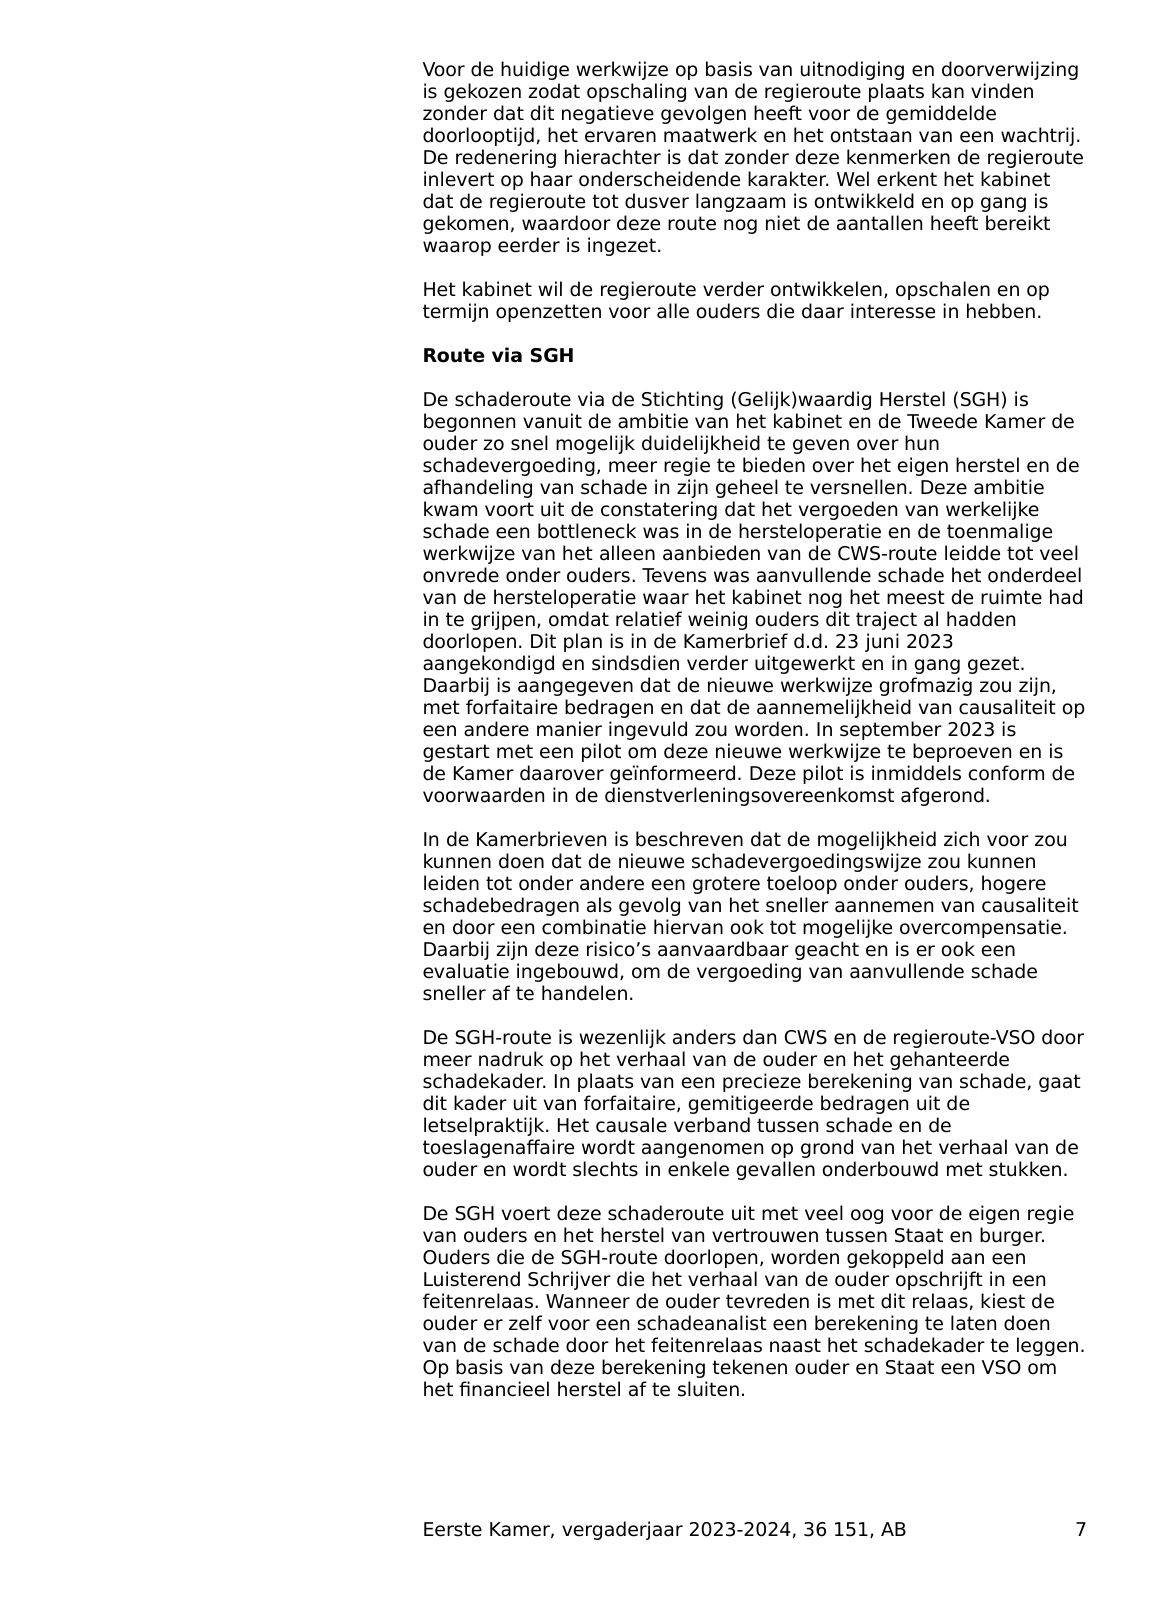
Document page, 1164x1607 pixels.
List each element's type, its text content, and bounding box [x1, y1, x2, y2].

text De SGH-route is wezenlijk anders dan CWS en de regieroute-VSO door meer nadruk op het verhaal van de ouder en het gehanteerde schadekader. In plaats van een precieze berekening van schade, gaat dit kader uit van forfaitaire, gemitigeerde bedragen uit de letselpraktijk. Het causale verband tussen schade en de toeslagenaffaire wordt aangenomen op grond van het verhaal van de ouder en wordt slechts in enkele gevallen onderbouwd met stukken. [422, 1027, 1087, 1181]
text De schaderoute via de Stichting (Gelijk)waardig Herstel (SGH) is begonnen vanuit de ambitie van het kabinet en de Tweede Kamer de ouder zo snel mogelijk duidelijkheid te geven over hun schadevergoeding, meer regie te bieden over het eigen herstel en de afhandeling van schade in zijn geheel te versnellen. Deze ambitie kwam voort uit de constatering dat het vergoeden van werkelijke schade een bottleneck was in de hersteloperatie en de toenmalige werkwijze van het alleen aanbieden van de CWS-route leidde tot veel onvrede onder ouders. Tevens was aanvullende schade het onderdeel van de hersteloperatie waar het kabinet nog het meest de ruimte had in te grijpen, omdat relatief weinig ouders dit traject al hadden doorlopen. Dit plan is in de Kamerbrief d.d. 23 juni 2023 aangekondigd en sindsdien verder uitgewerkt en in gang gezet. Daarbij is aangegeven dat de nieuwe werkwijze grofmazig zou zijn, met forfaitaire bedragen en dat de aannemelijkheid van causaliteit op een andere manier ingevuld zou worden. In september 2023 is gestart met een pilot om deze nieuwe werkwijze te beproeven en is de Kamer daarover geïnformeerd. Deze pilot is inmiddels conform de voorwaarden in de dienstverleningsovereenkomst afgerond. [422, 389, 1087, 807]
text In de Kamerbrieven is beschreven dat de mogelijkheid zich voor zou kunnen doen dat de nieuwe schadevergoedingswijze zou kunnen leiden tot onder andere een grotere toeloop onder ouders, hogere schadebedragen als gevolg van het sneller aannemen van causaliteit en door een combinatie hiervan ook tot mogelijke overcompensatie. Daarbij zijn deze risico’s aanvaardbaar geacht en is er ook een evaluatie ingebouwd, om de vergoeding van aanvullende schade sneller af te handelen. [422, 829, 1087, 1005]
text De SGH voert deze schaderoute uit met veel oog voor de eigen regie van ouders en het herstel van vertrouwen tussen Staat en burger. Ouders die de SGH-route doorlopen, worden gekoppeld aan een Luisterend Schrijver die het verhaal van de ouder opschrijft in een feitenrelaas. Wanneer de ouder tevreden is met dit relaas, kiest de ouder er zelf voor een schadeanalist een berekening te laten doen van de schade door het feitenrelaas naast het schadekader te leggen. Op basis van deze berekening tekenen ouder en Staat een VSO om het financieel herstel af te sluiten. [422, 1203, 1087, 1401]
text Voor de huidige werkwijze op basis van uitnodiging en doorverwijzing is gekozen zodat opschaling van de regieroute plaats kan vinden zonder dat dit negatieve gevolgen heeft voor de gemiddelde doorlooptijd, het ervaren maatwerk en het ontstaan van een wachtrij. De redenering hierachter is dat zonder deze kenmerken de regieroute inlevert op haar onderscheidende karakter. Wel erkent het kabinet dat de regieroute tot dusver langzaam is ontwikkeld en op gang is gekomen, waardoor deze route nog niet de aantallen heeft bereikt waarop eerder is ingezet. [422, 59, 1087, 257]
subtitle Route via SGH [422, 345, 1087, 367]
text Het kabinet wil de regieroute verder ontwikkelen, opschalen en op termijn openzetten voor alle ouders die daar interesse in hebben. [422, 279, 1087, 323]
